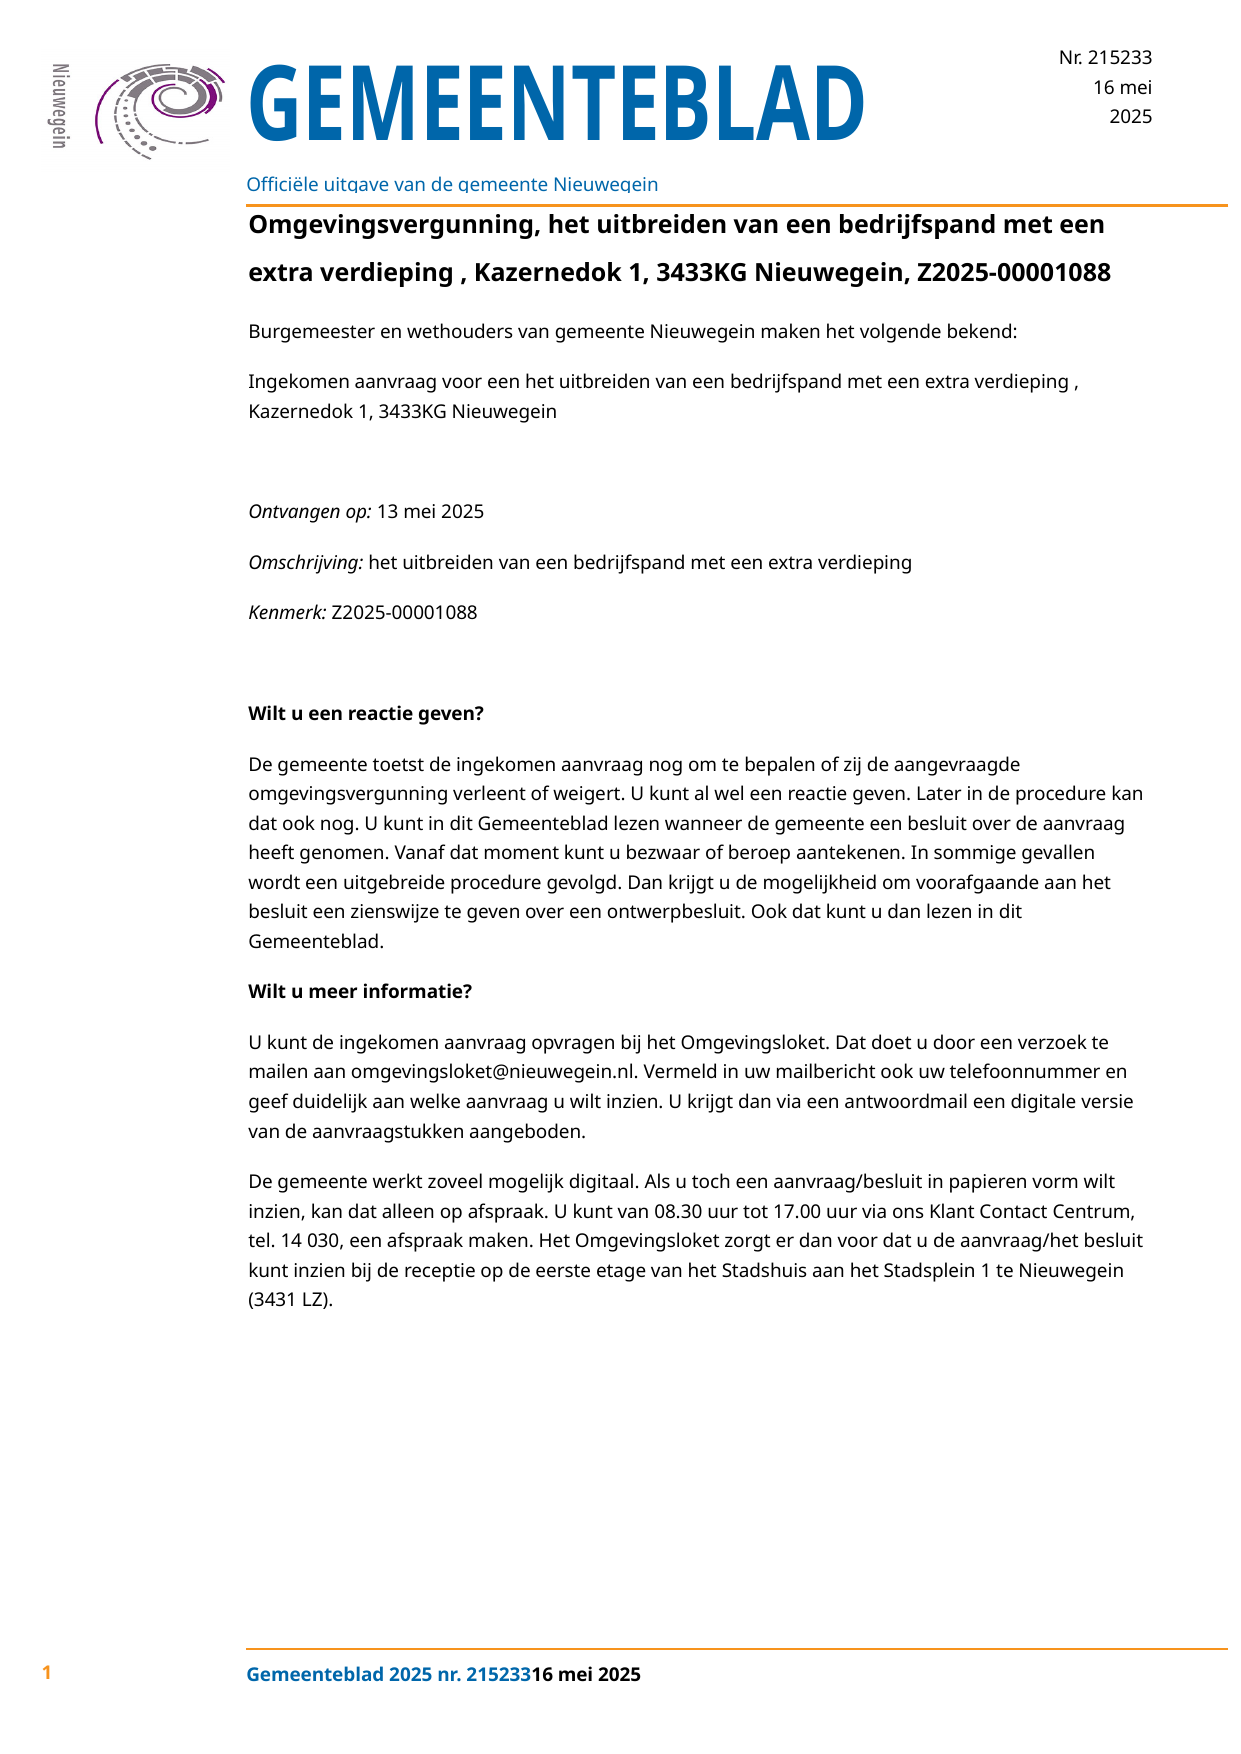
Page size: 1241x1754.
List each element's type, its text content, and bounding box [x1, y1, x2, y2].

text Omschrijving: het uitbreiden van een bedrijfspand met een extra verdieping [248, 549, 1152, 575]
text Wilt u meer informatie? [248, 979, 1152, 1004]
picture [41, 47, 231, 172]
text Kenmerk: Z2025-00001088 [248, 599, 1152, 625]
text Omgevingsvergunning, het uitbreiden van een bedrijfspand met een extra verdieping , Kazernedok 1, 3433KG Nieuwegein, Z2025-00001088 [248, 207, 1152, 288]
text Burgemeester en wethouders van gemeente Nieuwegein maken het volgende bekend: [248, 318, 1152, 344]
text Ontvangen op: 13 mei 2025 [248, 499, 1152, 524]
text Wilt u een reactie geven? [248, 700, 1152, 726]
text De gemeente werkt zoveel mogelijk digitaal. Als u toch een aanvraag/besluit in papieren vorm wilt inzien, kan dat alleen op afspraak. U kunt van 08.30 uur tot 17.00 uur via ons Klant Contact Centrum, tel. 14 030, een afspraak maken. Het Omgevingsloket zorgt er dan voor dat u de aanvraag/het besluit kunt inzien bij de receptie op de eerste etage van het Stadshuis aan het Stadsplein 1 te Nieuwegein (3431 LZ). [248, 1168, 1152, 1312]
text U kunt de ingekomen aanvraag opvragen bij het Omgevingsloket. Dat doet u door een verzoek te mailen aan omgevingsloket@nieuwegein.nl. Vermeld in uw mailbericht ook uw telefoonnummer en geef duidelijk aan welke aanvraag u wilt inzien. U krijgt dan via een antwoordmail een digitale versie van de aanvraagstukken aangeboden. [248, 1029, 1152, 1144]
text Ingekomen aanvraag voor een het uitbreiden van een bedrijfspand met een extra verdieping , Kazernedok 1, 3433KG Nieuwegein [248, 368, 1152, 424]
text De gemeente toetst de ingekomen aanvraag nog om te bepalen of zij de aangevraagde omgevingsvergunning verleent of weigert. U kunt al wel een reactie geven. Later in de procedure kan dat ook nog. U kunt in dit Gemeenteblad lezen wanneer de gemeente een besluit over de aanvraag heeft genomen. Vanaf dat moment kunt u bezwaar of beroep aantekenen. In sommige gevallen wordt een uitgebreide procedure gevolgd. Dan krijgt u de mogelijkheid om voorafgaande aan het besluit een zienswijze te geven over een ontwerpbesluit. Ook dat kunt u dan lezen in dit Gemeenteblad. [248, 751, 1152, 954]
